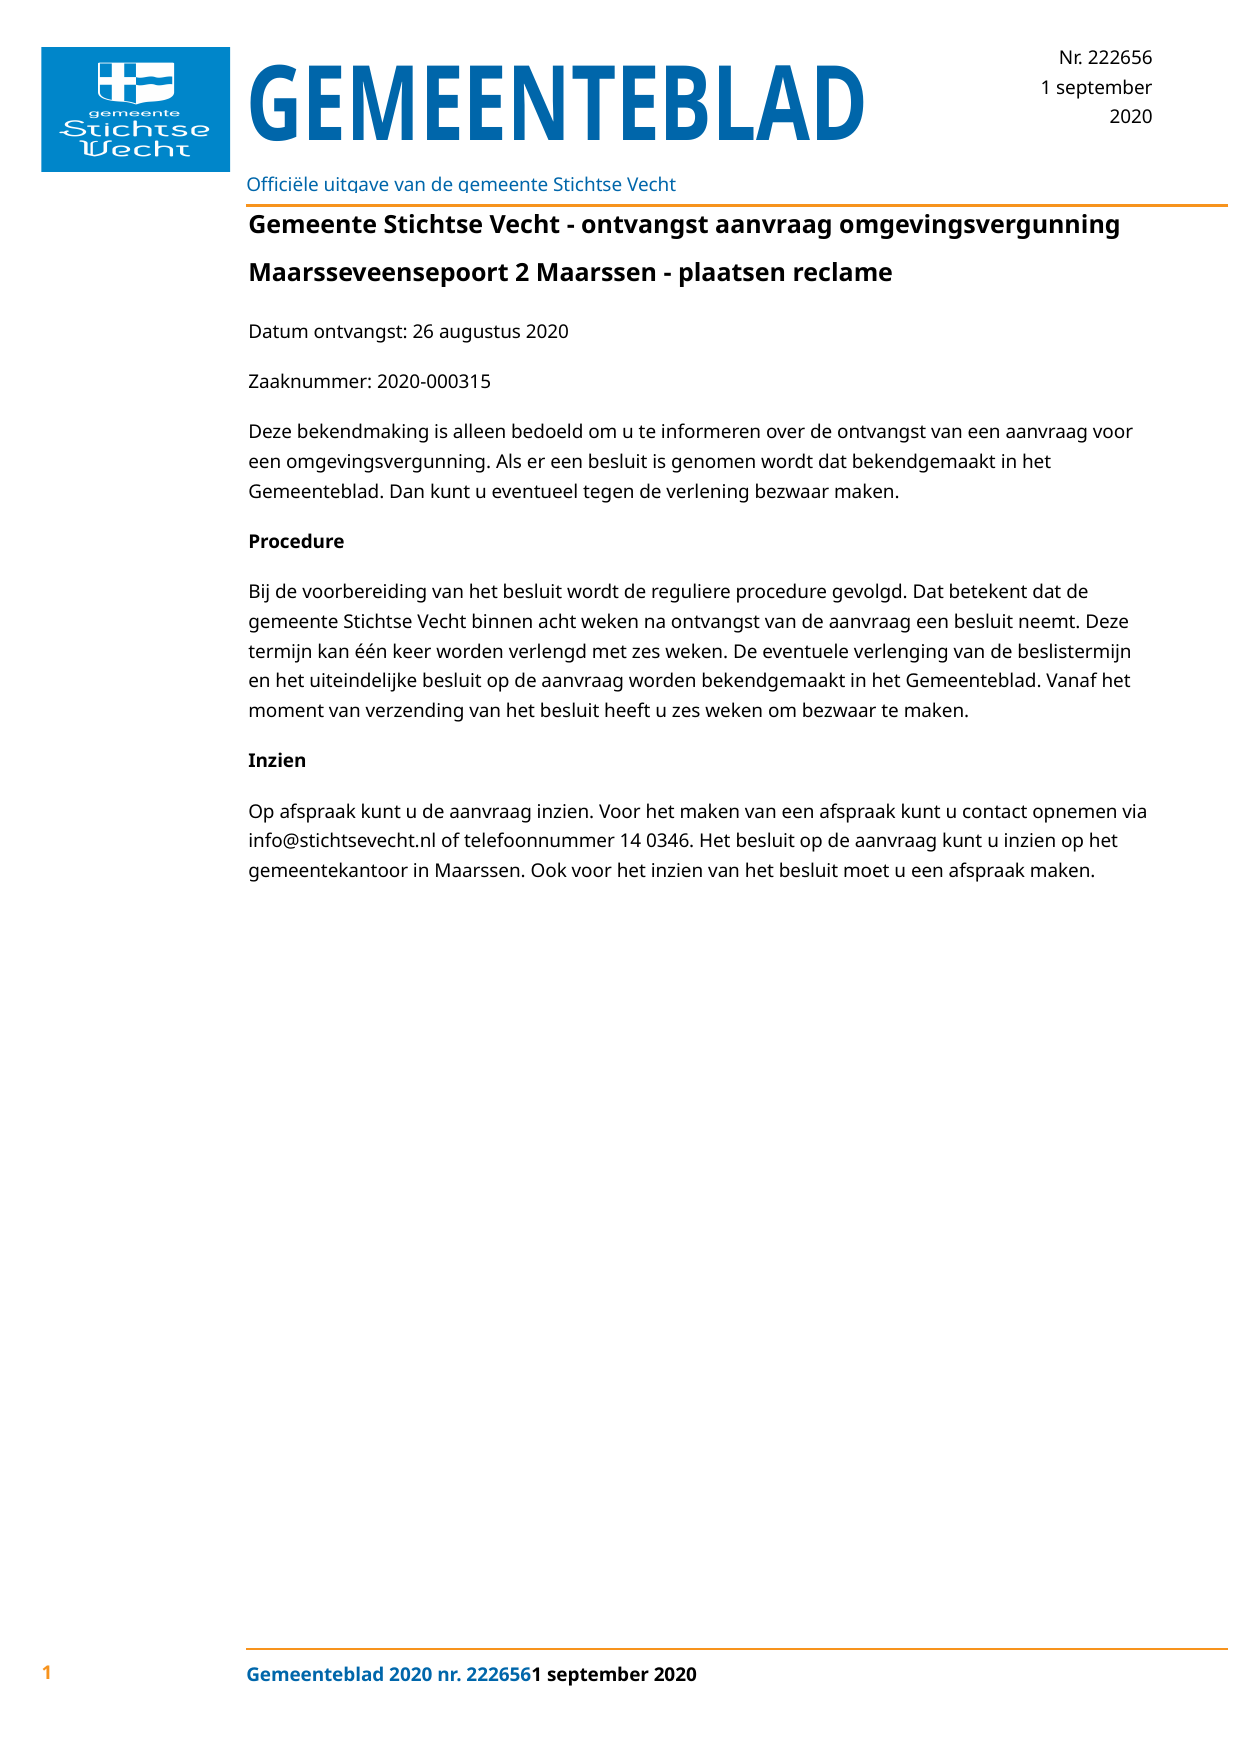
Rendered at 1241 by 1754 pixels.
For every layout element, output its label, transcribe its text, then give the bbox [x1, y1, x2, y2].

text Procedure [248, 528, 1152, 554]
text Inzien [248, 747, 1152, 773]
text Datum ontvangst: 26 augustus 2020 [248, 318, 1152, 344]
text Deze bekendmaking is alleen bedoeld om u te informeren over de ontvangst van een aanvraag voor een omgevingsvergunning. Als er een besluit is genomen wordt dat bekendgemaakt in het Gemeenteblad. Dan kunt u eventueel tegen de verlening bezwaar maken. [248, 419, 1152, 504]
picture [99, 63, 135, 101]
picture [137, 63, 174, 103]
text Bij de voorbereiding van het besluit wordt de reguliere procedure gevolgd. Dat betekent dat de gemeente Stichtse Vecht binnen acht weken na ontvangst van de aanvraag een besluit neemt. Deze termijn kan één keer worden verlengd met zes weken. De eventuele verlenging van de beslistermijn en het uiteindelijke besluit op de aanvraag worden bekendgemaakt in het Gemeenteblad. Vanaf het moment van verzending van het besluit heeft u zes weken om bezwaar te maken. [248, 579, 1152, 723]
text Zaaknummer: 2020-000315 [248, 368, 1152, 394]
text Gemeente Stichtse Vecht - ontvangst aanvraag omgevingsvergunning Maarsseveensepoort 2 Maarssen - plaatsen reclame [248, 207, 1152, 288]
text Op afspraak kunt u de aanvraag inzien. Voor het maken van een afspraak kunt u contact opnemen via info@stichtsevecht.nl of telefoonnummer 14 0346. Het besluit op de aanvraag kunt u inzien op het gemeentekantoor in Maarssen. Ook voor het inzien van het besluit moet u een afspraak maken. [248, 798, 1152, 883]
